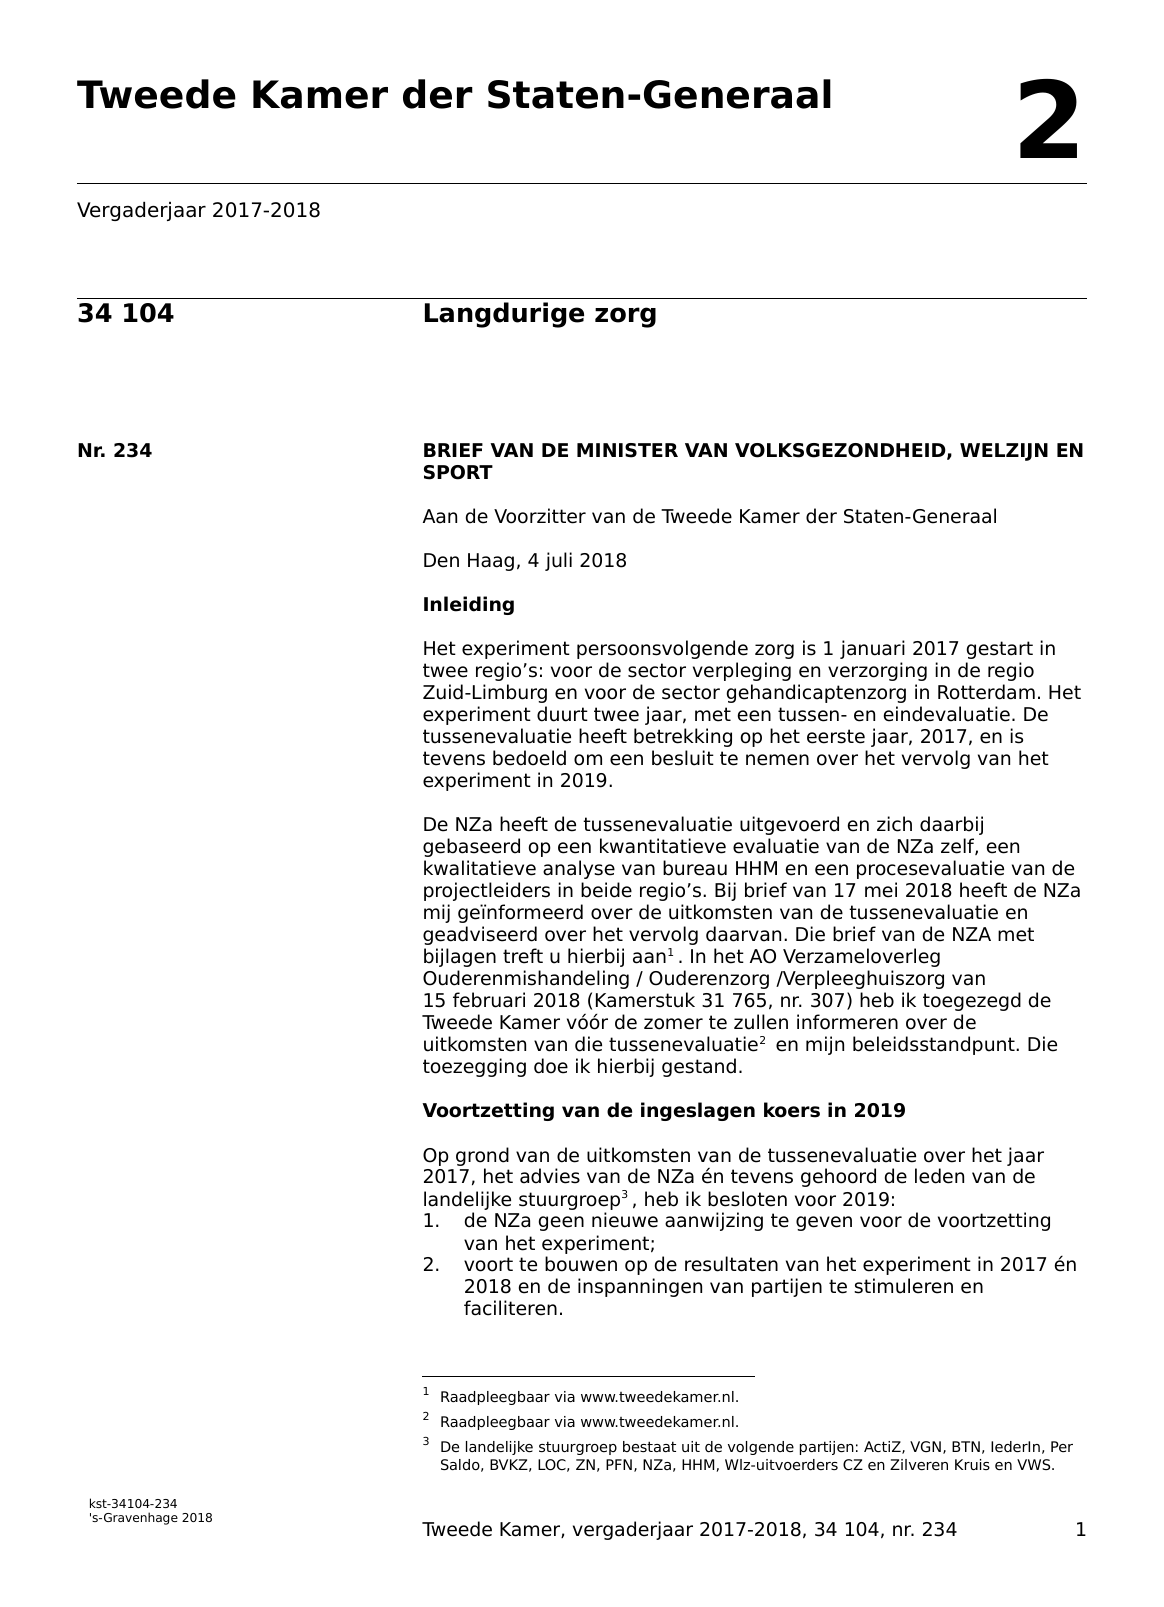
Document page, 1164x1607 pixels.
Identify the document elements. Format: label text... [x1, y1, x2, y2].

text Den Haag, 4 juli 2018 [422, 550, 1087, 572]
subtitle Nr. 234 BRIEF VAN DE MINISTER VAN VOLKSGEZONDHEID, WELZIJN EN SPORT [77, 440, 1087, 484]
subtitle Voortzetting van de ingeslagen koers in 2019 [422, 1100, 1087, 1122]
text De NZa heeft de tussenevaluatie uitgevoerd en zich daarbij gebaseerd op een kwantitatieve evaluatie van de NZa zelf, een kwalitatieve analyse van bureau HHM en een procesevaluatie van de projectleiders in beide regio’s. Bij brief van 17 mei 2018 heeft de NZa mij geïnformeerd over de uitkomsten van de tussenevaluatie en geadviseerd over het vervolg daarvan. Die brief van de NZA met bijlagen treft u hierbij aan. In het AO Verzameloverleg Ouderenmishandeling / Ouderenzorg /Verpleeghuiszorg van 15 februari 2018 (Kamerstuk 31 765, nr. 307) heb ik toegezegd de Tweede Kamer vóór de zomer te zullen informeren over de uitkomsten van die tussenevaluatie en mijn beleidsstandpunt. Die toezegging doe ik hierbij gestand. [422, 814, 1087, 1078]
table_header 2 [886, 59, 1087, 183]
text 1. de NZa geen nieuwe aanwijzing te geven voor de voortzetting van het experiment; [422, 1210, 1087, 1254]
table_header Tweede Kamer der Staten-Generaal [77, 59, 886, 183]
text Raadpleegbaar via www.tweedekamer.nl. [422, 1410, 1087, 1432]
table_cell Vergaderjaar 2017-2018 [77, 184, 1087, 298]
text Aan de Voorzitter van de Tweede Kamer der Staten-Generaal [422, 506, 1087, 528]
text 's-Gravenhage 2018 [88, 1511, 323, 1525]
text Raadpleegbaar via www.tweedekamer.nl. [422, 1385, 1087, 1407]
subtitle Inleiding [422, 594, 1087, 616]
text Het experiment persoonsvolgende zorg is 1 januari 2017 gestart in twee regio’s: voor de sector verpleging en verzorging in de regio Zuid-Limburg en voor de sector gehandicaptenzorg in Rotterdam. Het experiment duurt twee jaar, met een tussen- en eindevaluatie. De tussenevaluatie heeft betrekking op het eerste jaar, 2017, en is tevens bedoeld om een besluit te nemen over het vervolg van het experiment in 2019. [422, 638, 1087, 792]
text Op grond van de uitkomsten van de tussenevaluatie over het jaar 2017, het advies van de NZa én tevens gehoord de leden van de landelijke stuurgroep, heb ik besloten voor 2019: [422, 1144, 1087, 1210]
text De landelijke stuurgroep bestaat uit de volgende partijen: ActiZ, VGN, BTN, IederIn, Per Saldo, BVKZ, LOC, ZN, PFN, NZa, HHM, Wlz-uitvoerders CZ en Zilveren Kruis en VWS. [422, 1435, 1087, 1474]
subtitle 34 104 Langdurige zorg [77, 299, 1087, 329]
text kst-34104-234 [88, 1497, 323, 1511]
text 2. voort te bouwen op de resultaten van het experiment in 2017 én 2018 en de inspanningen van partijen te stimuleren en faciliteren. [422, 1254, 1087, 1320]
